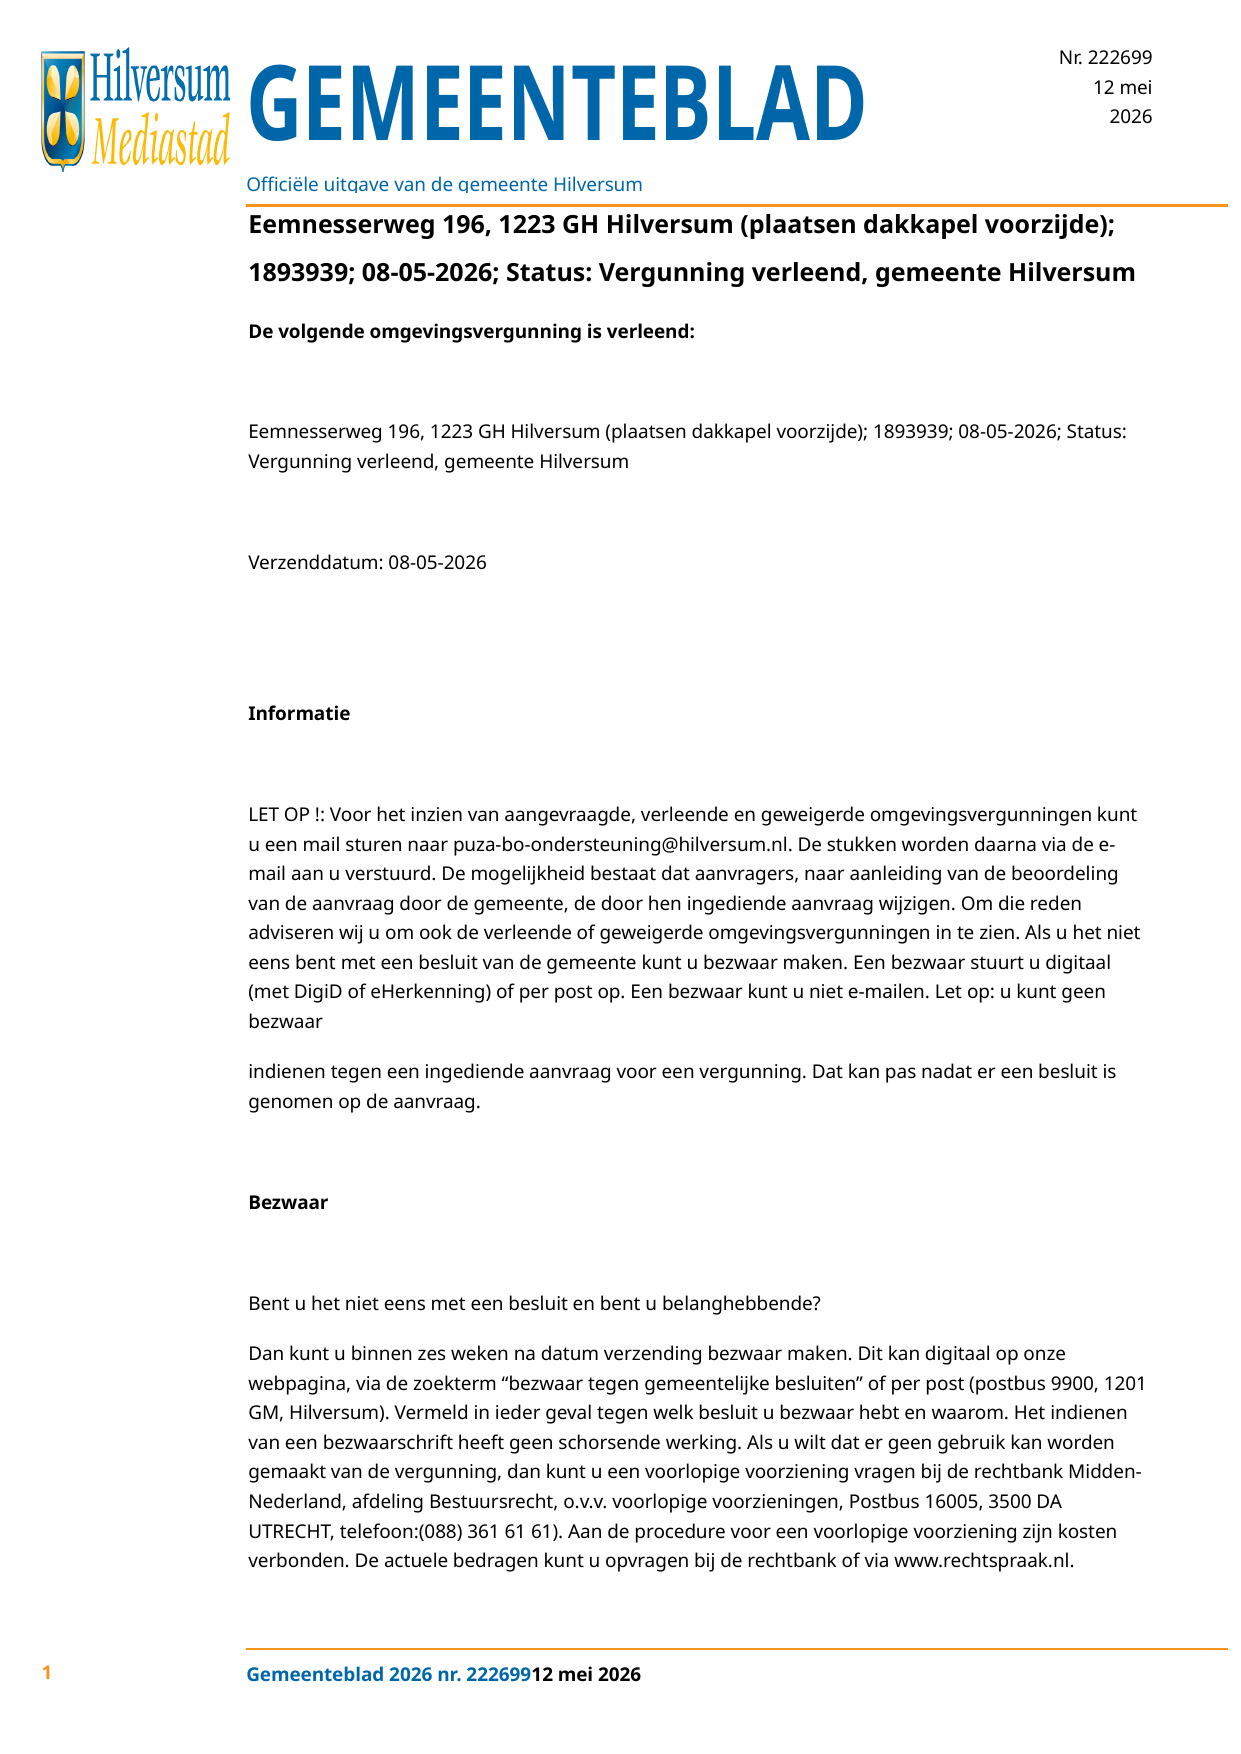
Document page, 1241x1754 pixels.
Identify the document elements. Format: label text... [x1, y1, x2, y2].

text Eemnesserweg 196, 1223 GH Hilversum (plaatsen dakkapel voorzijde); 1893939; 08-05-2026; Status: Vergunning verleend, gemeente Hilversum [248, 207, 1152, 288]
text Verzenddatum: 08-05-2026 [248, 549, 1152, 575]
text Eemnesserweg 196, 1223 GH Hilversum (plaatsen dakkapel voorzijde); 1893939; 08-05-2026; Status: Vergunning verleend, gemeente Hilversum [248, 419, 1152, 474]
text LET OP !: Voor het inzien van aangevraagde, verleende en geweigerde omgevingsvergunningen kunt u een mail sturen naar puza-bo-ondersteuning@hilversum.nl. De stukken worden daarna via de e-mail aan u verstuurd. De mogelijkheid bestaat dat aanvragers, naar aanleiding van de beoordeling van de aanvraag door de gemeente, de door hen ingediende aanvraag wijzigen. Om die reden adviseren wij u om ook de verleende of geweigerde omgevingsvergunningen in te zien. Als u het niet eens bent met een besluit van de gemeente kunt u bezwaar maken. Een bezwaar stuurt u digitaal (met DigiD of eHerkenning) of per post op. Een bezwaar kunt u niet e-mailen. Let op: u kunt geen bezwaar [248, 801, 1152, 1034]
text indienen tegen een ingediende aanvraag voor een vergunning. Dat kan pas nadat er een besluit is genomen op de aanvraag. [248, 1059, 1152, 1114]
picture [41, 47, 231, 172]
text Bent u het niet eens met een besluit en bent u belanghebbende? [248, 1290, 1152, 1316]
text Bezwaar [248, 1189, 1152, 1215]
text Dan kunt u binnen zes weken na datum verzending bezwaar maken. Dit kan digitaal op onze webpagina, via de zoekterm “bezwaar tegen gemeentelijke besluiten” of per post (postbus 9900, 1201 GM, Hilversum). Vermeld in ieder geval tegen welk besluit u bezwaar hebt en waarom. Het indienen van een bezwaarschrift heeft geen schorsende werking. Als u wilt dat er geen gebruik kan worden gemaakt van de vergunning, dan kunt u een voorlopige voorziening vragen bij de rechtbank Midden-Nederland, afdeling Bestuursrecht, o.v.v. voorlopige voorzieningen, Postbus 16005, 3500 DA UTRECHT, telefoon:(088) 361 61 61). Aan de procedure voor een voorlopige voorziening zijn kosten verbonden. De actuele bedragen kunt u opvragen bij de rechtbank of via www.rechtspraak.nl. [248, 1340, 1152, 1573]
text Informatie [248, 700, 1152, 726]
text De volgende omgevingsvergunning is verleend: [248, 318, 1152, 344]
